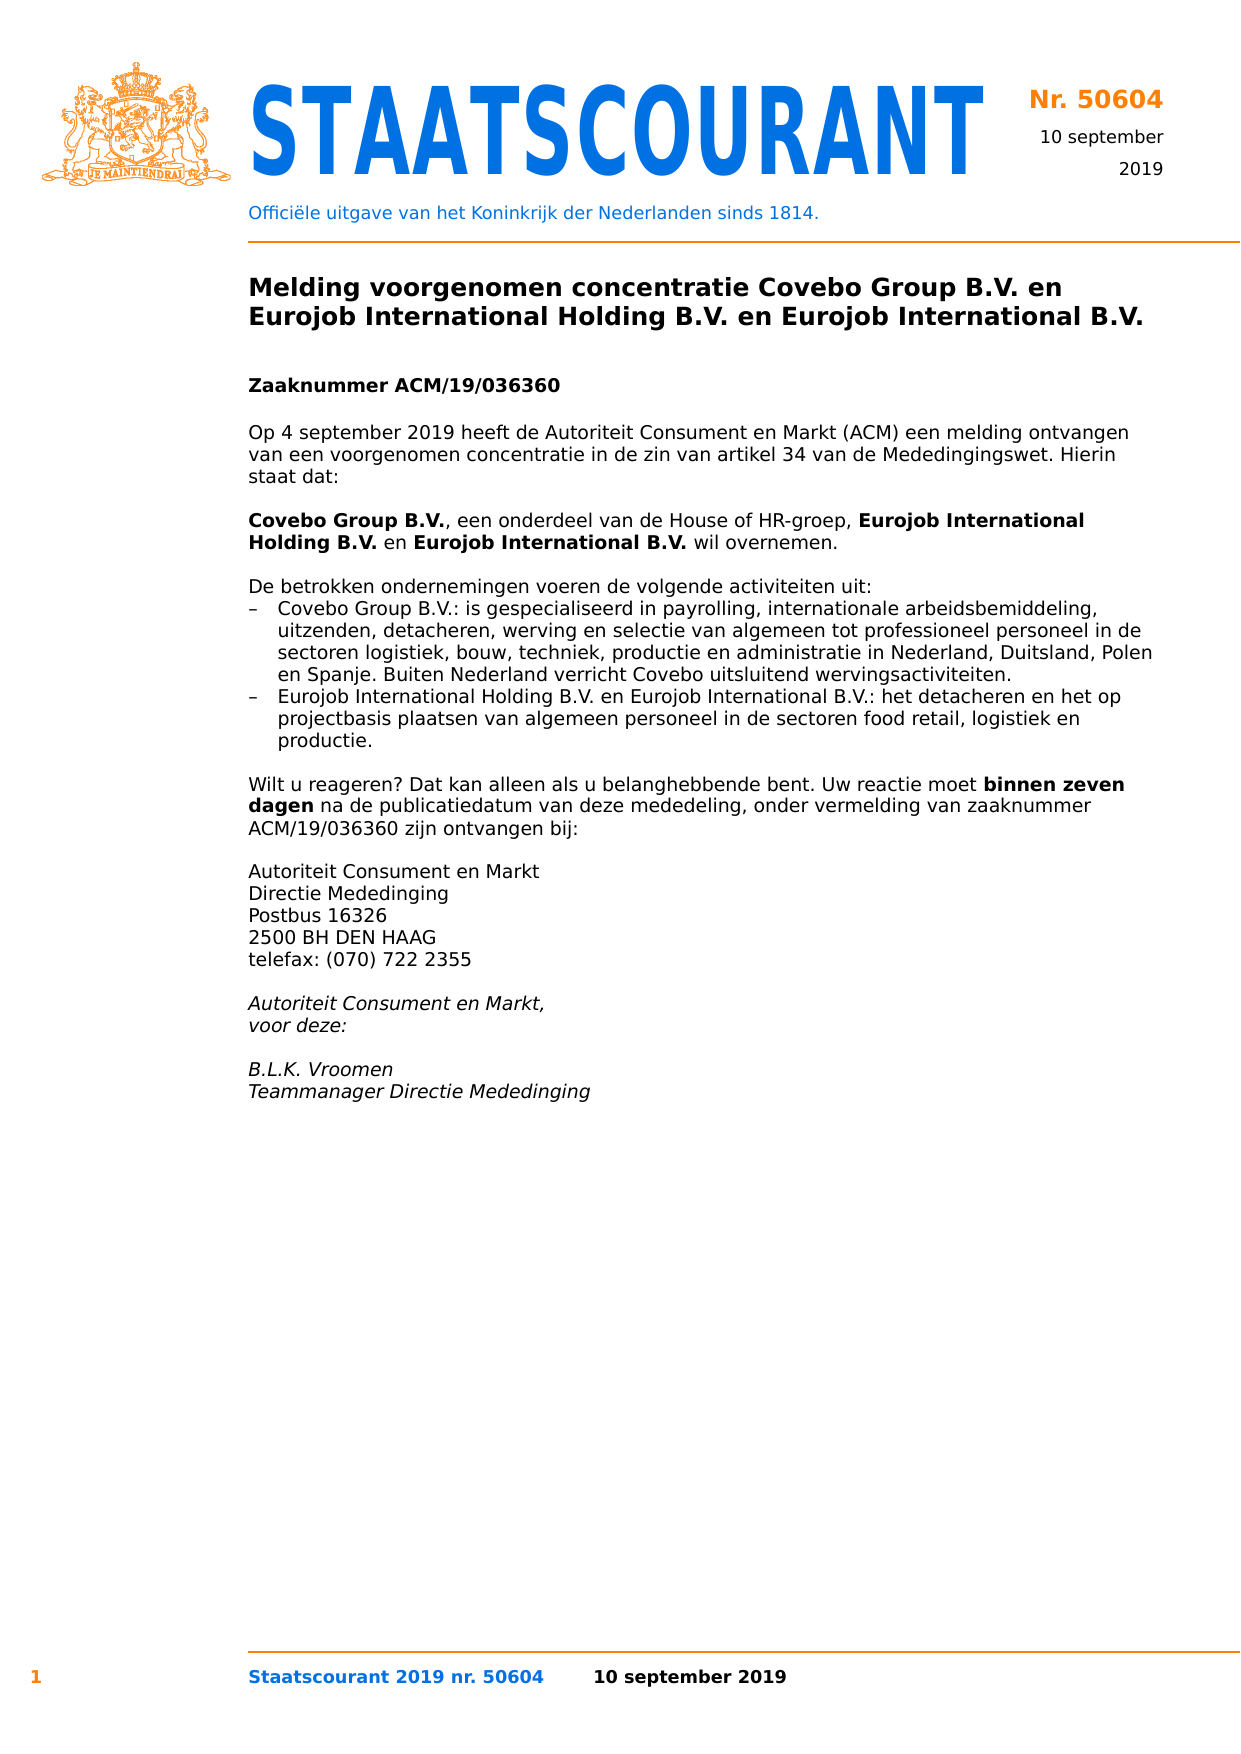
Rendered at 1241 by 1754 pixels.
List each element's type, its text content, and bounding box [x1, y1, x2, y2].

text De betrokken ondernemingen voeren de volgende activiteiten uit: [248, 576, 1163, 598]
text – Eurojob International Holding B.V. en Eurojob International B.V.: het detacheren en het op projectbasis plaatsen van algemeen personeel in de sectoren food retail, logistiek en productie. [248, 686, 1163, 752]
table_cell 2019 [998, 153, 1240, 203]
text Op 4 september 2019 heeft de Autoriteit Consument en Markt (ACM) een melding ontvangen van een voorgenomen concentratie in de zin van artikel 34 van de Mededingingswet. Hierin staat dat: [248, 422, 1163, 488]
text Directie Mededinging [248, 883, 1163, 905]
subtitle Melding voorgenomen concentratie Covebo Group B.V. en Eurojob International Holding B.V. en Eurojob International B.V. [248, 273, 1163, 331]
table_cell Officiële uitgave van het Koninkrijk der Nederlanden sinds 1814. [248, 203, 1240, 241]
subtitle Zaaknummer ACM/19/036360 [248, 375, 1163, 397]
table_cell 10 september [998, 121, 1240, 153]
table_header Nr. 50604 [998, 62, 1240, 121]
picture [41, 62, 231, 186]
text Wilt u reageren? Dat kan alleen als u belanghebbende bent. Uw reactie moet binnen zeven dagen na de publicatiedatum van deze mededeling, onder vermelding van zaaknummer ACM/19/036360 zijn ontvangen bij: [248, 773, 1163, 839]
text 2500 BH DEN HAAG [248, 927, 1163, 949]
text Autoriteit Consument en Markt [248, 861, 1163, 883]
table_header [25, 62, 248, 241]
text telefax: (070) 722 2355 [248, 949, 1163, 971]
text Autoriteit Consument en Markt, voor deze: B.L.K. Vroomen Teammanager Directie Mededinging [248, 993, 1163, 1103]
table_header STAATSCOURANT [248, 62, 998, 203]
text – Covebo Group B.V.: is gespecialiseerd in payrolling, internationale arbeidsbemiddeling, uitzenden, detacheren, werving en selectie van algemeen tot professioneel personeel in de sectoren logistiek, bouw, techniek, productie en administratie in Nederland, Duitsland, Polen en Spanje. Buiten Nederland verricht Covebo uitsluitend wervingsactiviteiten. [248, 598, 1163, 686]
text Postbus 16326 [248, 905, 1163, 927]
text Covebo Group B.V., een onderdeel van de House of HR-groep, Eurojob International Holding B.V. en Eurojob International B.V. wil overnemen. [248, 510, 1163, 554]
